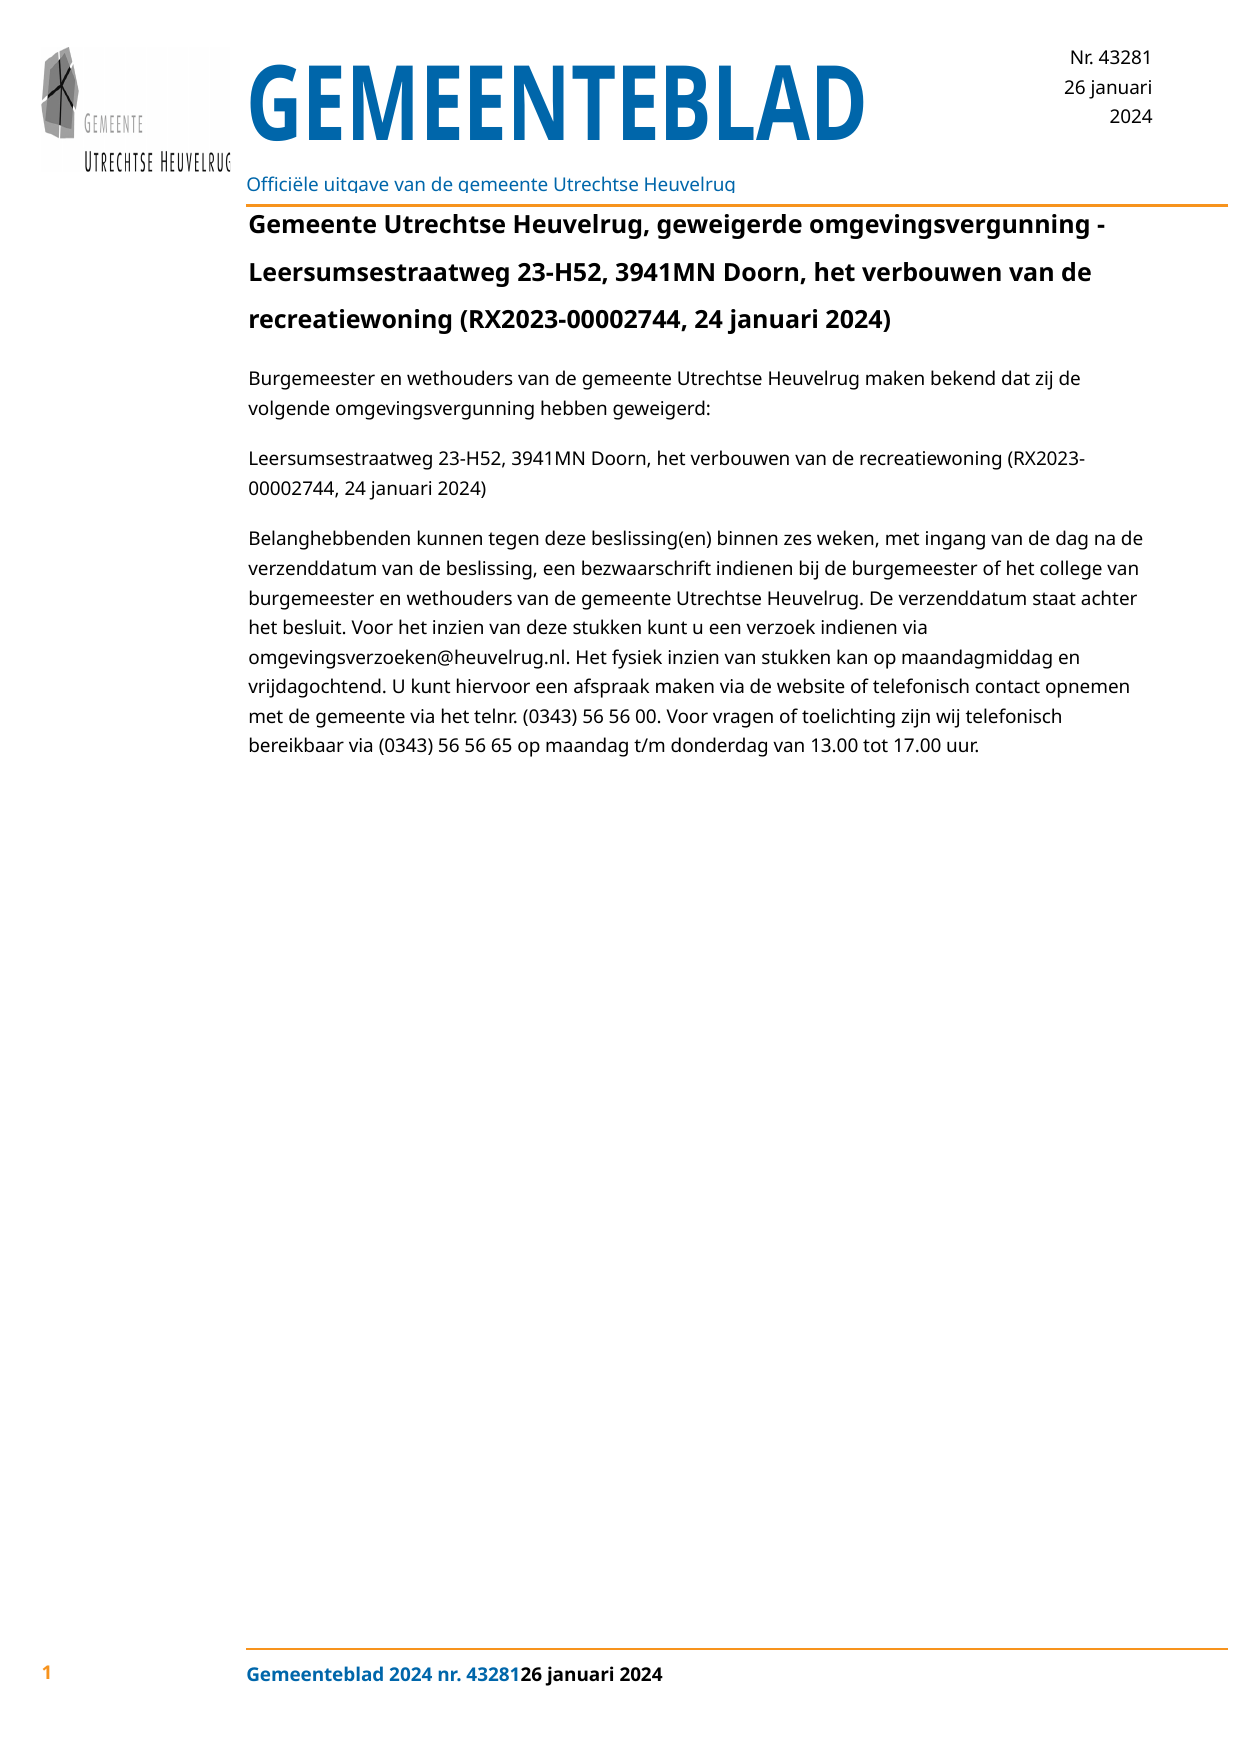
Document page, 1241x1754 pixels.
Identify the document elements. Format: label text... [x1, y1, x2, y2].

text Gemeente Utrechtse Heuvelrug, geweigerde omgevingsvergunning - Leersumsestraatweg 23-H52, 3941MN Doorn, het verbouwen van de recreatiewoning (RX2023-00002744, 24 januari 2024) [248, 207, 1152, 336]
picture [41, 47, 231, 172]
text Burgemeester en wethouders van de gemeente Utrechtse Heuvelrug maken bekend dat zij de volgende omgevingsvergunning hebben geweigerd: [248, 366, 1152, 421]
text Belanghebbenden kunnen tegen deze beslissing(en) binnen zes weken, met ingang van de dag na de verzenddatum van de beslissing, een bezwaarschrift indienen bij de burgemeester of het college van burgemeester en wethouders van de gemeente Utrechtse Heuvelrug. De verzenddatum staat achter het besluit. Voor het inzien van deze stukken kunt u een verzoek indienen via omgevingsverzoeken@heuvelrug.nl. Het fysiek inzien van stukken kan op maandagmiddag en vrijdagochtend. U kunt hiervoor een afspraak maken via de website of telefonisch contact opnemen met de gemeente via het telnr. (0343) 56 56 00. Voor vragen of toelichting zijn wij telefonisch bereikbaar via (0343) 56 56 65 op maandag t/m donderdag van 13.00 tot 17.00 uur. [248, 526, 1152, 758]
text Leersumsestraatweg 23-H52, 3941MN Doorn, het verbouwen van de recreatiewoning (RX2023-00002744, 24 januari 2024) [248, 446, 1152, 501]
